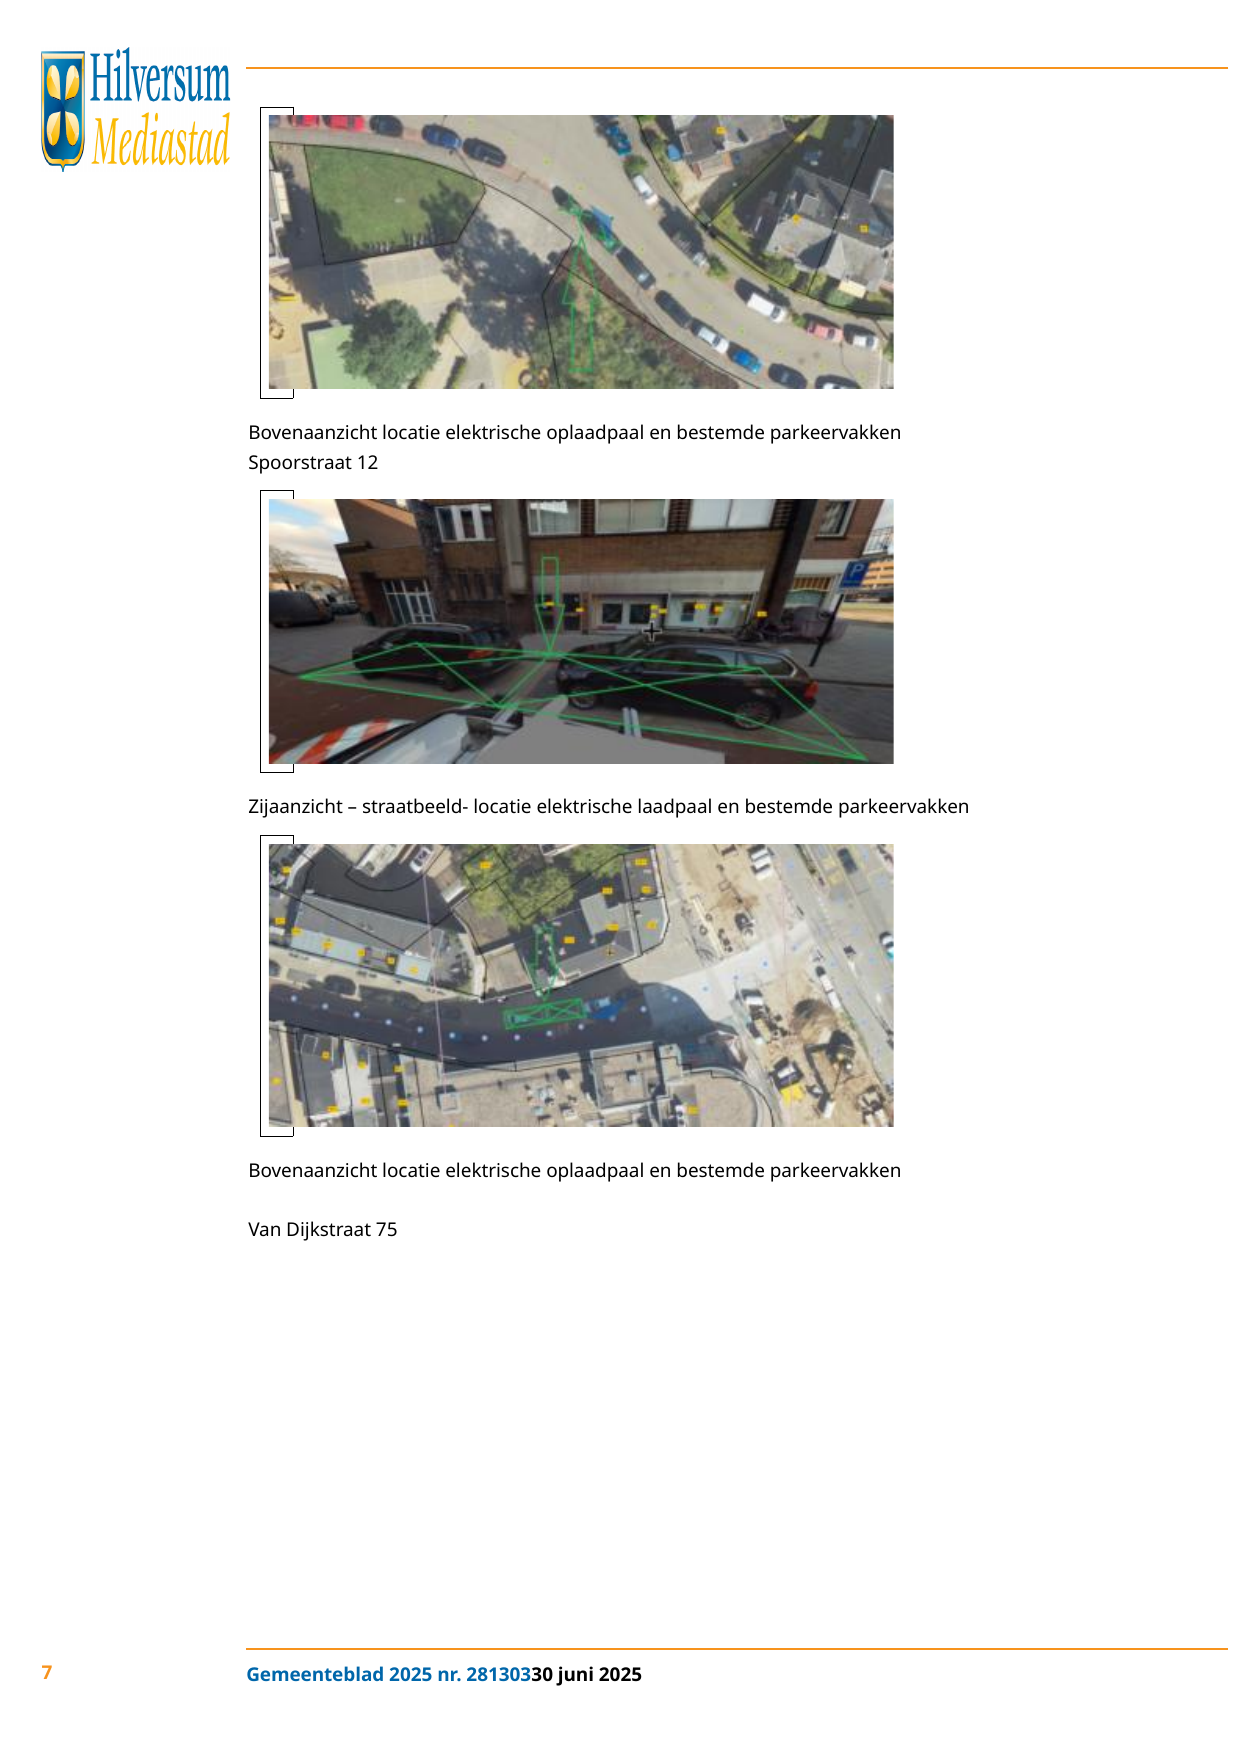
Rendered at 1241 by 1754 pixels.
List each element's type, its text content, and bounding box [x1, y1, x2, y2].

text Spoorstraat 12 [248, 449, 1152, 475]
picture [41, 47, 231, 172]
text Zijaanzicht – straatbeeld- locatie elektrische laadpaal en bestemde parkeervakken [248, 794, 1152, 819]
picture [268, 499, 894, 764]
picture [268, 844, 894, 1127]
text Bovenaanzicht locatie elektrische oplaadpaal en bestemde parkeervakken [248, 1157, 1152, 1183]
text Van Dijkstraat 75 [248, 1216, 1152, 1242]
picture [268, 115, 894, 389]
text Bovenaanzicht locatie elektrische oplaadpaal en bestemde parkeervakken [248, 419, 1152, 445]
